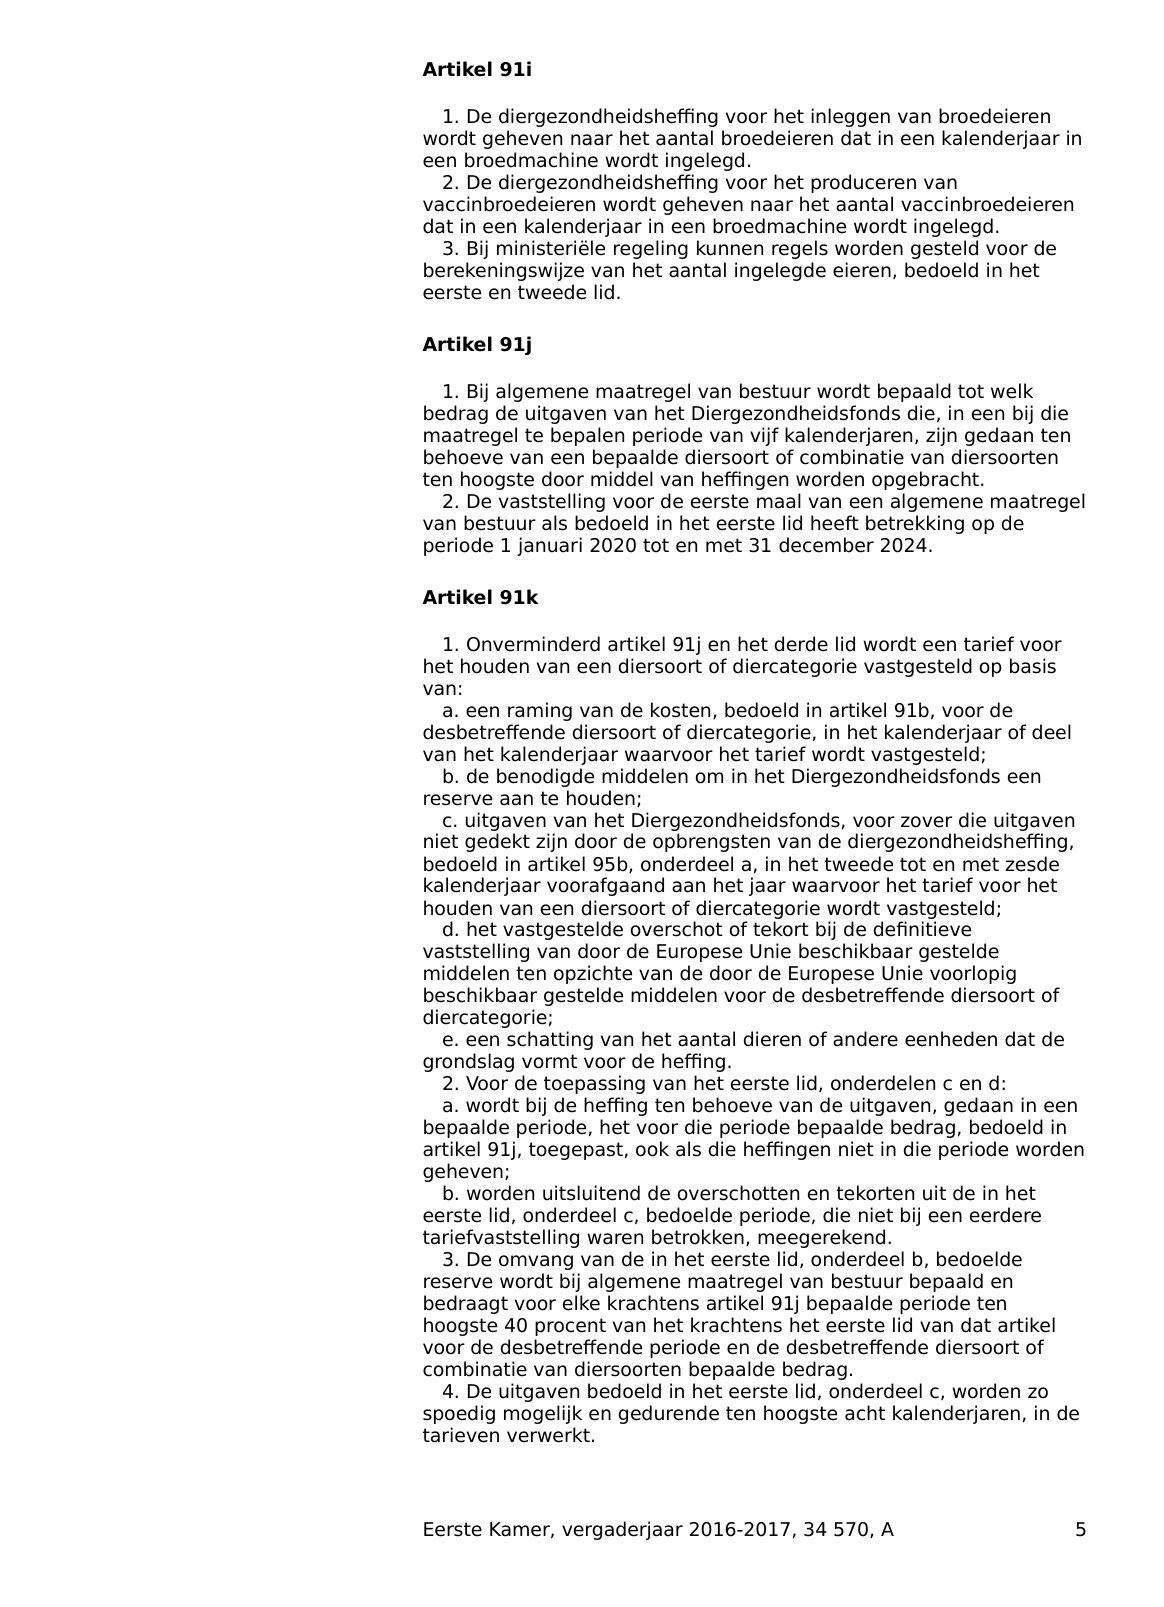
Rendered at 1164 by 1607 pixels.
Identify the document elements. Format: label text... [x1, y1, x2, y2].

subtitle Artikel 91j [422, 334, 1087, 356]
text b. de benodigde middelen om in het Diergezondheidsfonds een reserve aan te houden; [422, 766, 1087, 809]
text a. wordt bij de heffing ten behoeve van de uitgaven, gedaan in een bepaalde periode, het voor die periode bepaalde bedrag, bedoeld in artikel 91j, toegepast, ook als die heffingen niet in die periode worden geheven; [422, 1095, 1087, 1183]
text 1. De diergezondheidsheffing voor het inleggen van broedeieren wordt geheven naar het aantal broedeieren dat in een kalenderjaar in een broedmachine wordt ingelegd. [422, 106, 1087, 172]
text d. het vastgestelde overschot of tekort bij de definitieve vaststelling van door de Europese Unie beschikbaar gestelde middelen ten opzichte van de door de Europese Unie voorlopig beschikbaar gestelde middelen voor de desbetreffende diersoort of diercategorie; [422, 919, 1087, 1029]
text 3. De omvang van de in het eerste lid, onderdeel b, bedoelde reserve wordt bij algemene maatregel van bestuur bepaald en bedraagt voor elke krachtens artikel 91j bepaalde periode ten hoogste 40 procent van het krachtens het eerste lid van dat artikel voor de desbetreffende periode en de desbetreffende diersoort of combinatie van diersoorten bepaalde bedrag. [422, 1249, 1087, 1381]
subtitle Artikel 91i [422, 59, 1087, 81]
text 2. De diergezondheidsheffing voor het produceren van vaccinbroedeieren wordt geheven naar het aantal vaccinbroedeieren dat in een kalenderjaar in een broedmachine wordt ingelegd. [422, 172, 1087, 238]
text c. uitgaven van het Diergezondheidsfonds, voor zover die uitgaven niet gedekt zijn door de opbrengsten van de diergezondheidsheffing, bedoeld in artikel 95b, onderdeel a, in het tweede tot en met zesde kalenderjaar voorafgaand aan het jaar waarvoor het tarief voor het houden van een diersoort of diercategorie wordt vastgesteld; [422, 809, 1087, 919]
text 1. Bij algemene maatregel van bestuur wordt bepaald tot welk bedrag de uitgaven van het Diergezondheidsfonds die, in een bij die maatregel te bepalen periode van vijf kalenderjaren, zijn gedaan ten behoeve van een bepaalde diersoort of combinatie van diersoorten ten hoogste door middel van heffingen worden opgebracht. [422, 381, 1087, 491]
text 2. De vaststelling voor de eerste maal van een algemene maatregel van bestuur als bedoeld in het eerste lid heeft betrekking op de periode 1 januari 2020 tot en met 31 december 2024. [422, 491, 1087, 557]
text a. een raming van de kosten, bedoeld in artikel 91b, voor de desbetreffende diersoort of diercategorie, in het kalenderjaar of deel van het kalenderjaar waarvoor het tarief wordt vastgesteld; [422, 699, 1087, 766]
text 4. De uitgaven bedoeld in het eerste lid, onderdeel c, worden zo spoedig mogelijk en gedurende ten hoogste acht kalenderjaren, in de tarieven verwerkt. [422, 1381, 1087, 1447]
subtitle Artikel 91k [422, 587, 1087, 609]
text 3. Bij ministeriële regeling kunnen regels worden gesteld voor de berekeningswijze van het aantal ingelegde eieren, bedoeld in het eerste en tweede lid. [422, 238, 1087, 304]
text b. worden uitsluitend de overschotten en tekorten uit de in het eerste lid, onderdeel c, bedoelde periode, die niet bij een eerdere tariefvaststelling waren betrokken, meegerekend. [422, 1183, 1087, 1249]
text 2. Voor de toepassing van het eerste lid, onderdelen c en d: [422, 1073, 1087, 1095]
text e. een schatting van het aantal dieren of andere eenheden dat de grondslag vormt voor de heffing. [422, 1029, 1087, 1073]
text 1. Onverminderd artikel 91j en het derde lid wordt een tarief voor het houden van een diersoort of diercategorie vastgesteld op basis van: [422, 634, 1087, 699]
